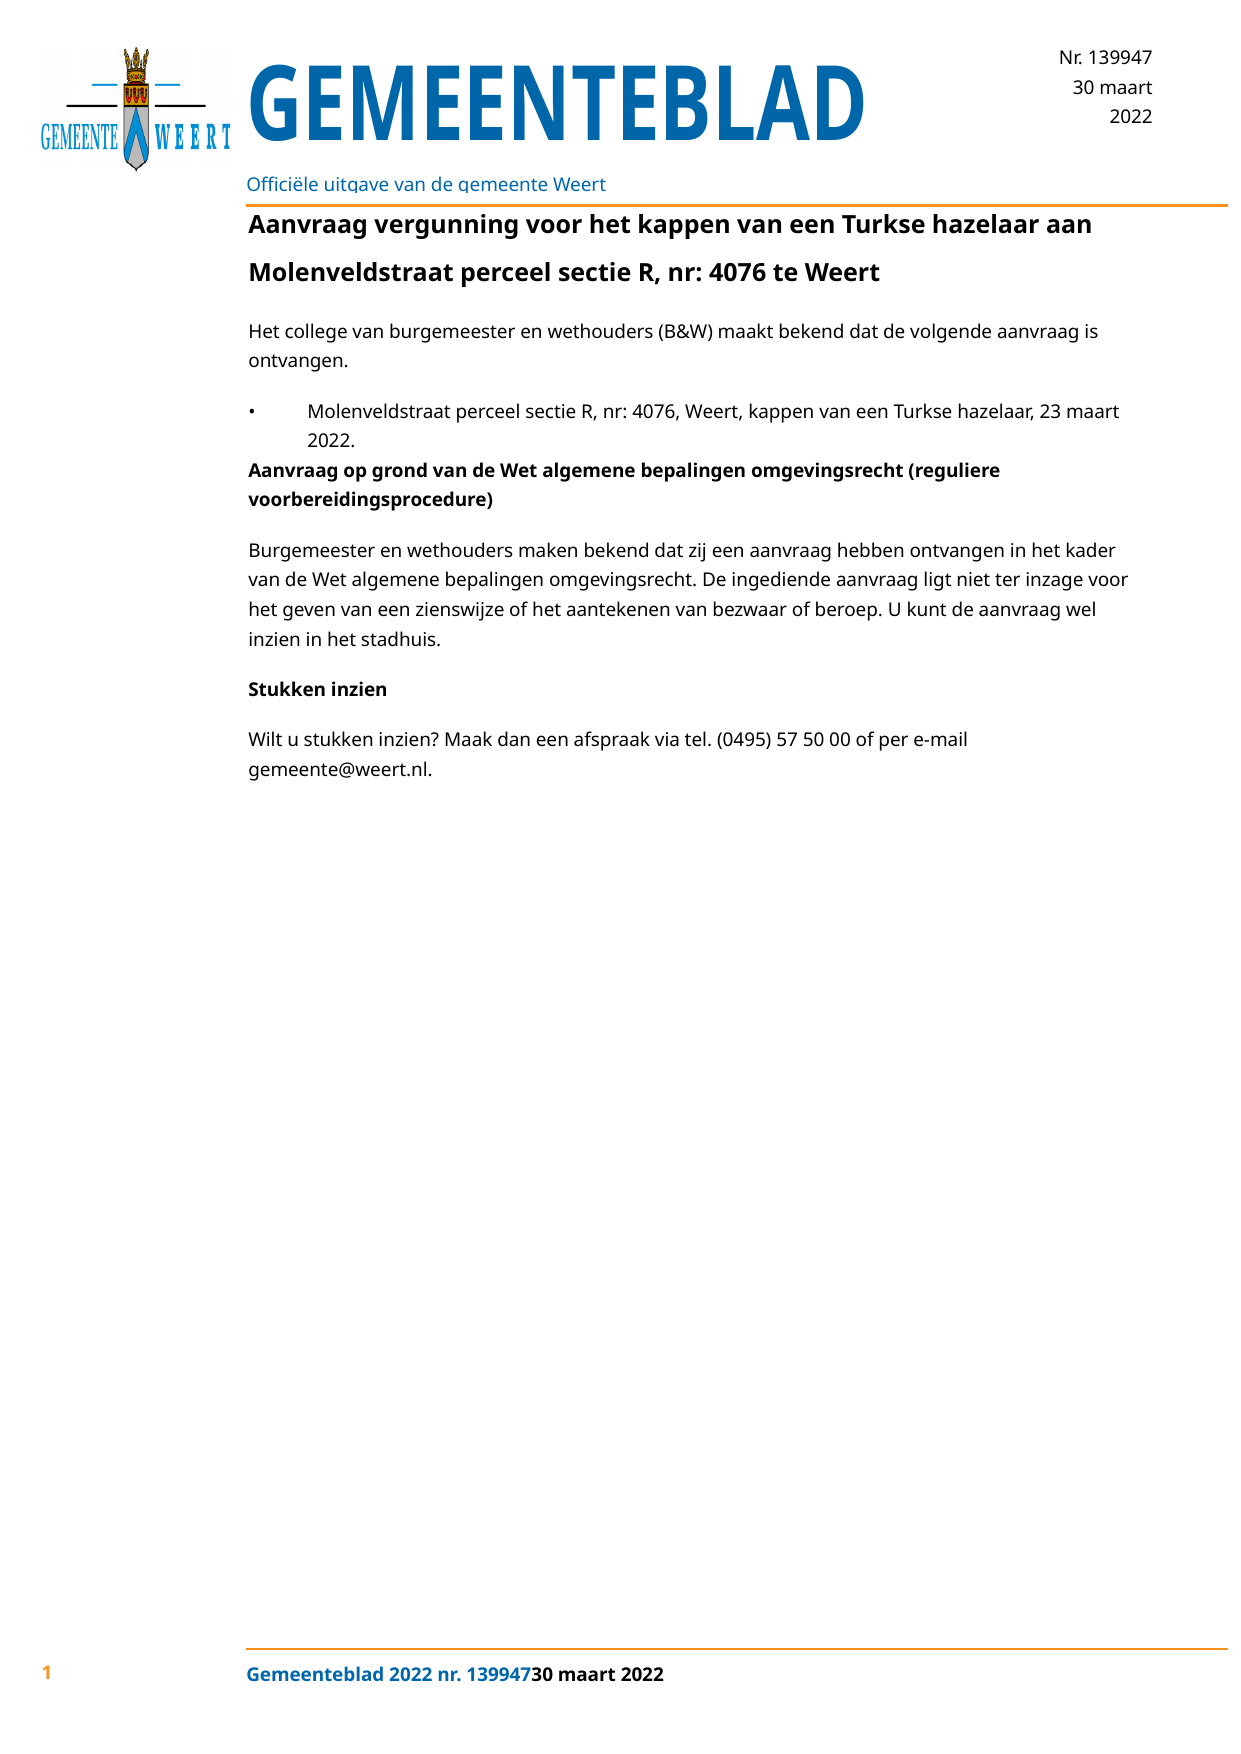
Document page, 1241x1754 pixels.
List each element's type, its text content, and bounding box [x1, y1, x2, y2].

list Molenveldstraat perceel sectie R, nr: 4076, Weert, kappen van een Turkse hazelaar, 23 maart 2022. [248, 398, 1152, 453]
text Burgemeester en wethouders maken bekend dat zij een aanvraag hebben ontvangen in het kader van de Wet algemene bepalingen omgevingsrecht. De ingediende aanvraag ligt niet ter inzage voor het geven van een zienswijze of het aantekenen van bezwaar of beroep. U kunt de aanvraag wel inzien in het stadhuis. [248, 537, 1152, 652]
picture [41, 47, 231, 172]
text Aanvraag op grond van de Wet algemene bepalingen omgevingsrecht (reguliere voorbereidingsprocedure) [248, 457, 1152, 512]
text Wilt u stukken inzien? Maak dan een afspraak via tel. (0495) 57 50 00 of per e-mail gemeente@weert.nl. [248, 727, 1152, 782]
text Stukken inzien [248, 676, 1152, 702]
text Het college van burgemeester en wethouders (B&W) maakt bekend dat de volgende aanvraag is ontvangen. [248, 318, 1152, 373]
text Aanvraag vergunning voor het kappen van een Turkse hazelaar aan Molenveldstraat perceel sectie R, nr: 4076 te Weert [248, 207, 1152, 288]
